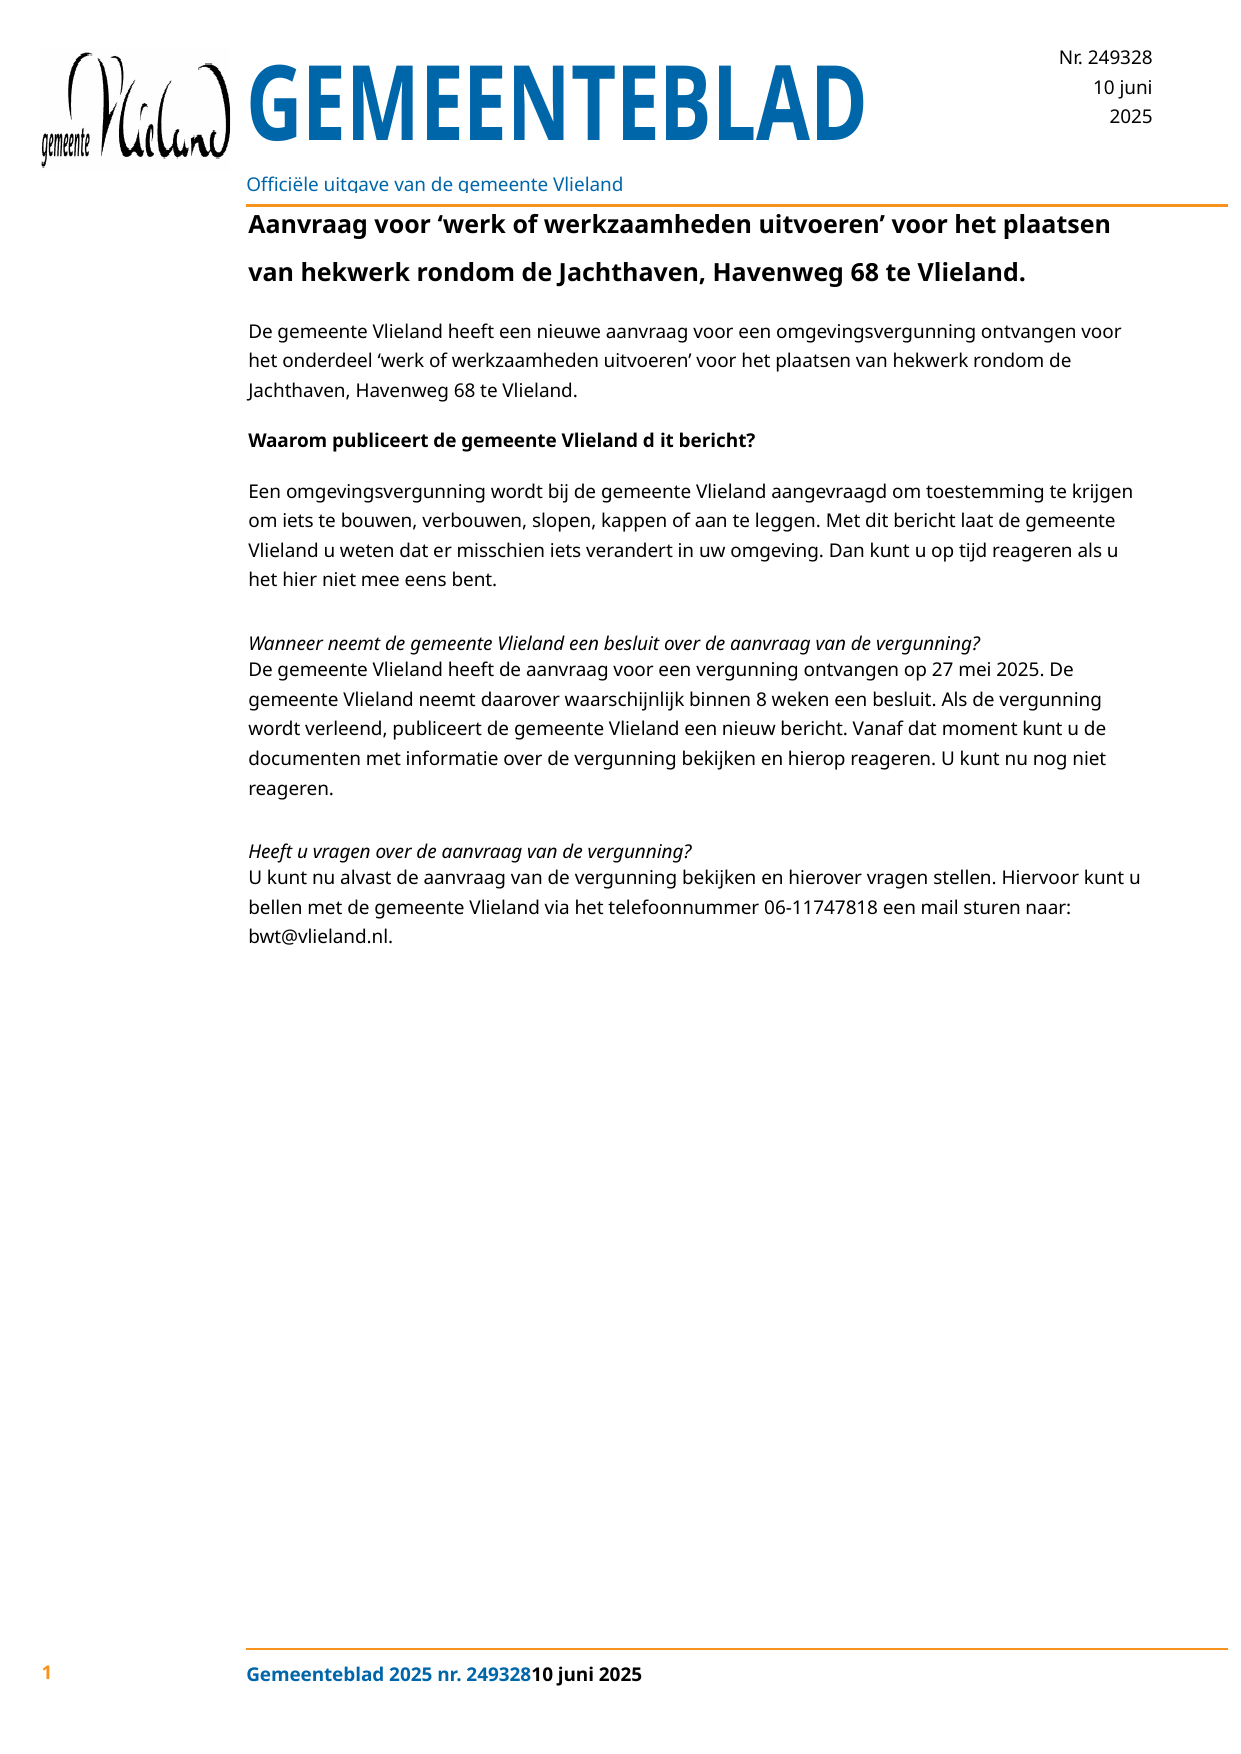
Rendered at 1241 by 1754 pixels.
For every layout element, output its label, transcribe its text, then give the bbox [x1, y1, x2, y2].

picture [41, 47, 231, 172]
text Waarom publiceert de gemeente Vlieland d it bericht? [248, 427, 1152, 453]
text Aanvraag voor ‘werk of werkzaamheden uitvoeren’ voor het plaatsen van hekwerk rondom de Jachthaven, Havenweg 68 te Vlieland. [248, 207, 1152, 288]
text Heeft u vragen over de aanvraag van de vergunning? [248, 839, 1152, 864]
text Een omgevingsvergunning wordt bij de gemeente Vlieland aangevraagd om toestemming te krijgen om iets te bouwen, verbouwen, slopen, kappen of aan te leggen. Met dit bericht laat de gemeente Vlieland u weten dat er misschien iets verandert in uw omgeving. Dan kunt u op tijd reageren als u het hier niet mee eens bent. [248, 478, 1152, 592]
text De gemeente Vlieland heeft de aanvraag voor een vergunning ontvangen op 27 mei 2025. De gemeente Vlieland neemt daarover waarschijnlijk binnen 8 weken een besluit. Als de vergunning wordt verleend, publiceert de gemeente Vlieland een nieuw bericht. Vanaf dat moment kunt u de documenten met informatie over de vergunning bekijken en hierop reageren. U kunt nu nog niet reageren. [248, 656, 1152, 800]
text De gemeente Vlieland heeft een nieuwe aanvraag voor een omgevingsvergunning ontvangen voor het onderdeel ‘werk of werkzaamheden uitvoeren’ voor het plaatsen van hekwerk rondom de Jachthaven, Havenweg 68 te Vlieland. [248, 318, 1152, 403]
text Wanneer neemt de gemeente Vlieland een besluit over de aanvraag van de vergunning? [248, 631, 1152, 656]
text U kunt nu alvast de aanvraag van de vergunning bekijken en hierover vragen stellen. Hiervoor kunt u bellen met de gemeente Vlieland via het telefoonnummer 06-11747818 een mail sturen naar: bwt@vlieland.nl. [248, 864, 1152, 949]
